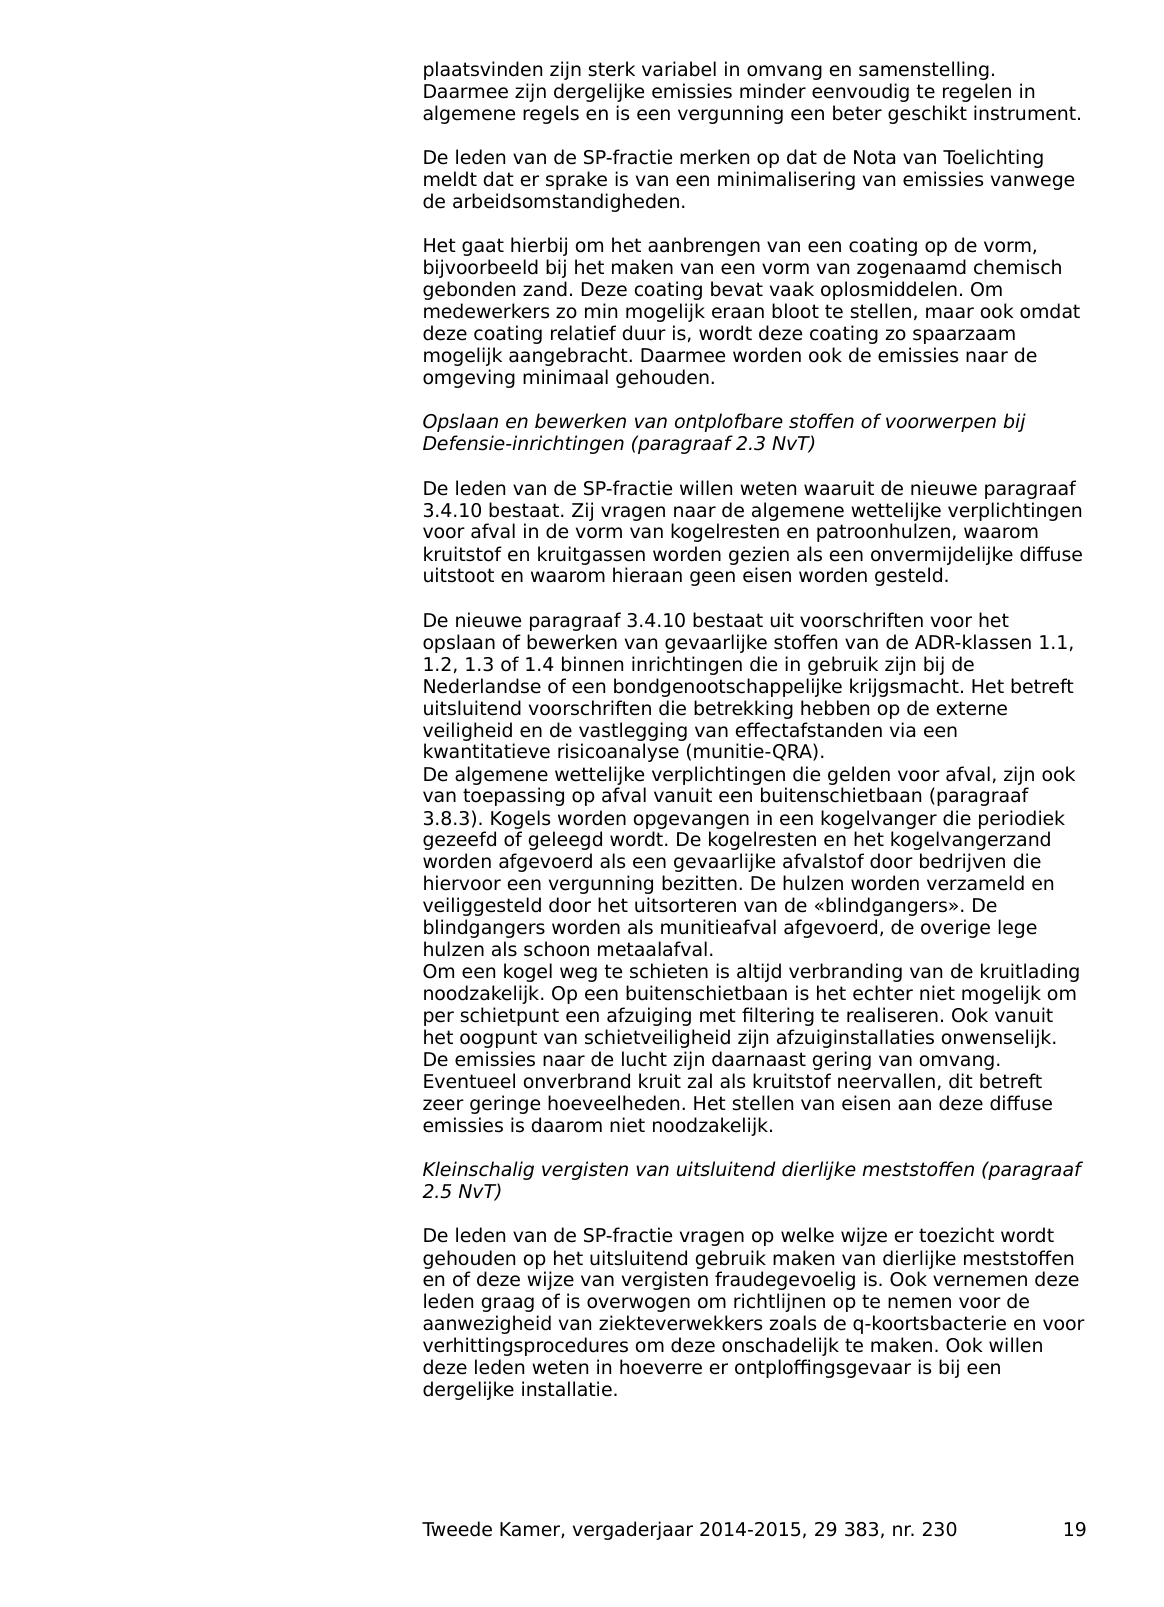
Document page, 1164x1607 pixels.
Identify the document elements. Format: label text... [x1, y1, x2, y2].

text plaatsvinden zijn sterk variabel in omvang en samenstelling. Daarmee zijn dergelijke emissies minder eenvoudig te regelen in algemene regels en is een vergunning een beter geschikt instrument. [422, 59, 1087, 125]
text De nieuwe paragraaf 3.4.10 bestaat uit voorschriften voor het opslaan of bewerken van gevaarlijke stoffen van de ADR-klassen 1.1, 1.2, 1.3 of 1.4 binnen inrichtingen die in gebruik zijn bij de Nederlandse of een bondgenootschappelijke krijgsmacht. Het betreft uitsluitend voorschriften die betrekking hebben op de externe veiligheid en de vastlegging van effectafstanden via een kwantitatieve risicoanalyse (munitie-QRA). [422, 609, 1087, 763]
text Om een kogel weg te schieten is altijd verbranding van de kruitlading noodzakelijk. Op een buitenschietbaan is het echter niet mogelijk om per schietpunt een afzuiging met filtering te realiseren. Ook vanuit het oogpunt van schietveiligheid zijn afzuiginstallaties onwenselijk. De emissies naar de lucht zijn daarnaast gering van omvang. Eventueel onverbrand kruit zal als kruitstof neervallen, dit betreft zeer geringe hoeveelheden. Het stellen van eisen aan deze diffuse emissies is daarom niet noodzakelijk. [422, 961, 1087, 1137]
text De leden van de SP-fractie vragen op welke wijze er toezicht wordt gehouden op het uitsluitend gebruik maken van dierlijke meststoffen en of deze wijze van vergisten fraudegevoelig is. Ook vernemen deze leden graag of is overwogen om richtlijnen op te nemen voor de aanwezigheid van ziekteverwekkers zoals de q-koortsbacterie en voor verhittingsprocedures om deze onschadelijk te maken. Ook willen deze leden weten in hoeverre er ontploffingsgevaar is bij een dergelijke installatie. [422, 1225, 1087, 1401]
subtitle Opslaan en bewerken van ontplofbare stoffen of voorwerpen bij Defensie-inrichtingen (paragraaf 2.3 NvT) [422, 411, 1087, 455]
text Het gaat hierbij om het aanbrengen van een coating op de vorm, bijvoorbeeld bij het maken van een vorm van zogenaamd chemisch gebonden zand. Deze coating bevat vaak oplosmiddelen. Om medewerkers zo min mogelijk eraan bloot te stellen, maar ook omdat deze coating relatief duur is, wordt deze coating zo spaarzaam mogelijk aangebracht. Daarmee worden ook de emissies naar de omgeving minimaal gehouden. [422, 235, 1087, 389]
text De leden van de SP-fractie merken op dat de Nota van Toelichting meldt dat er sprake is van een minimalisering van emissies vanwege de arbeidsomstandigheden. [422, 147, 1087, 213]
text De algemene wettelijke verplichtingen die gelden voor afval, zijn ook van toepassing op afval vanuit een buitenschietbaan (paragraaf 3.8.3). Kogels worden opgevangen in een kogelvanger die periodiek gezeefd of geleegd wordt. De kogelresten en het kogelvangerzand worden afgevoerd als een gevaarlijke afvalstof door bedrijven die hiervoor een vergunning bezitten. De hulzen worden verzameld en veiliggesteld door het uitsorteren van de «blindgangers». De blindgangers worden als munitieafval afgevoerd, de overige lege hulzen als schoon metaalafval. [422, 763, 1087, 961]
subtitle Kleinschalig vergisten van uitsluitend dierlijke meststoffen (paragraaf 2.5 NvT) [422, 1159, 1087, 1203]
text De leden van de SP-fractie willen weten waaruit de nieuwe paragraaf 3.4.10 bestaat. Zij vragen naar de algemene wettelijke verplichtingen voor afval in de vorm van kogelresten en patroonhulzen, waarom kruitstof en kruitgassen worden gezien als een onvermijdelijke diffuse uitstoot en waarom hieraan geen eisen worden gesteld. [422, 477, 1087, 587]
